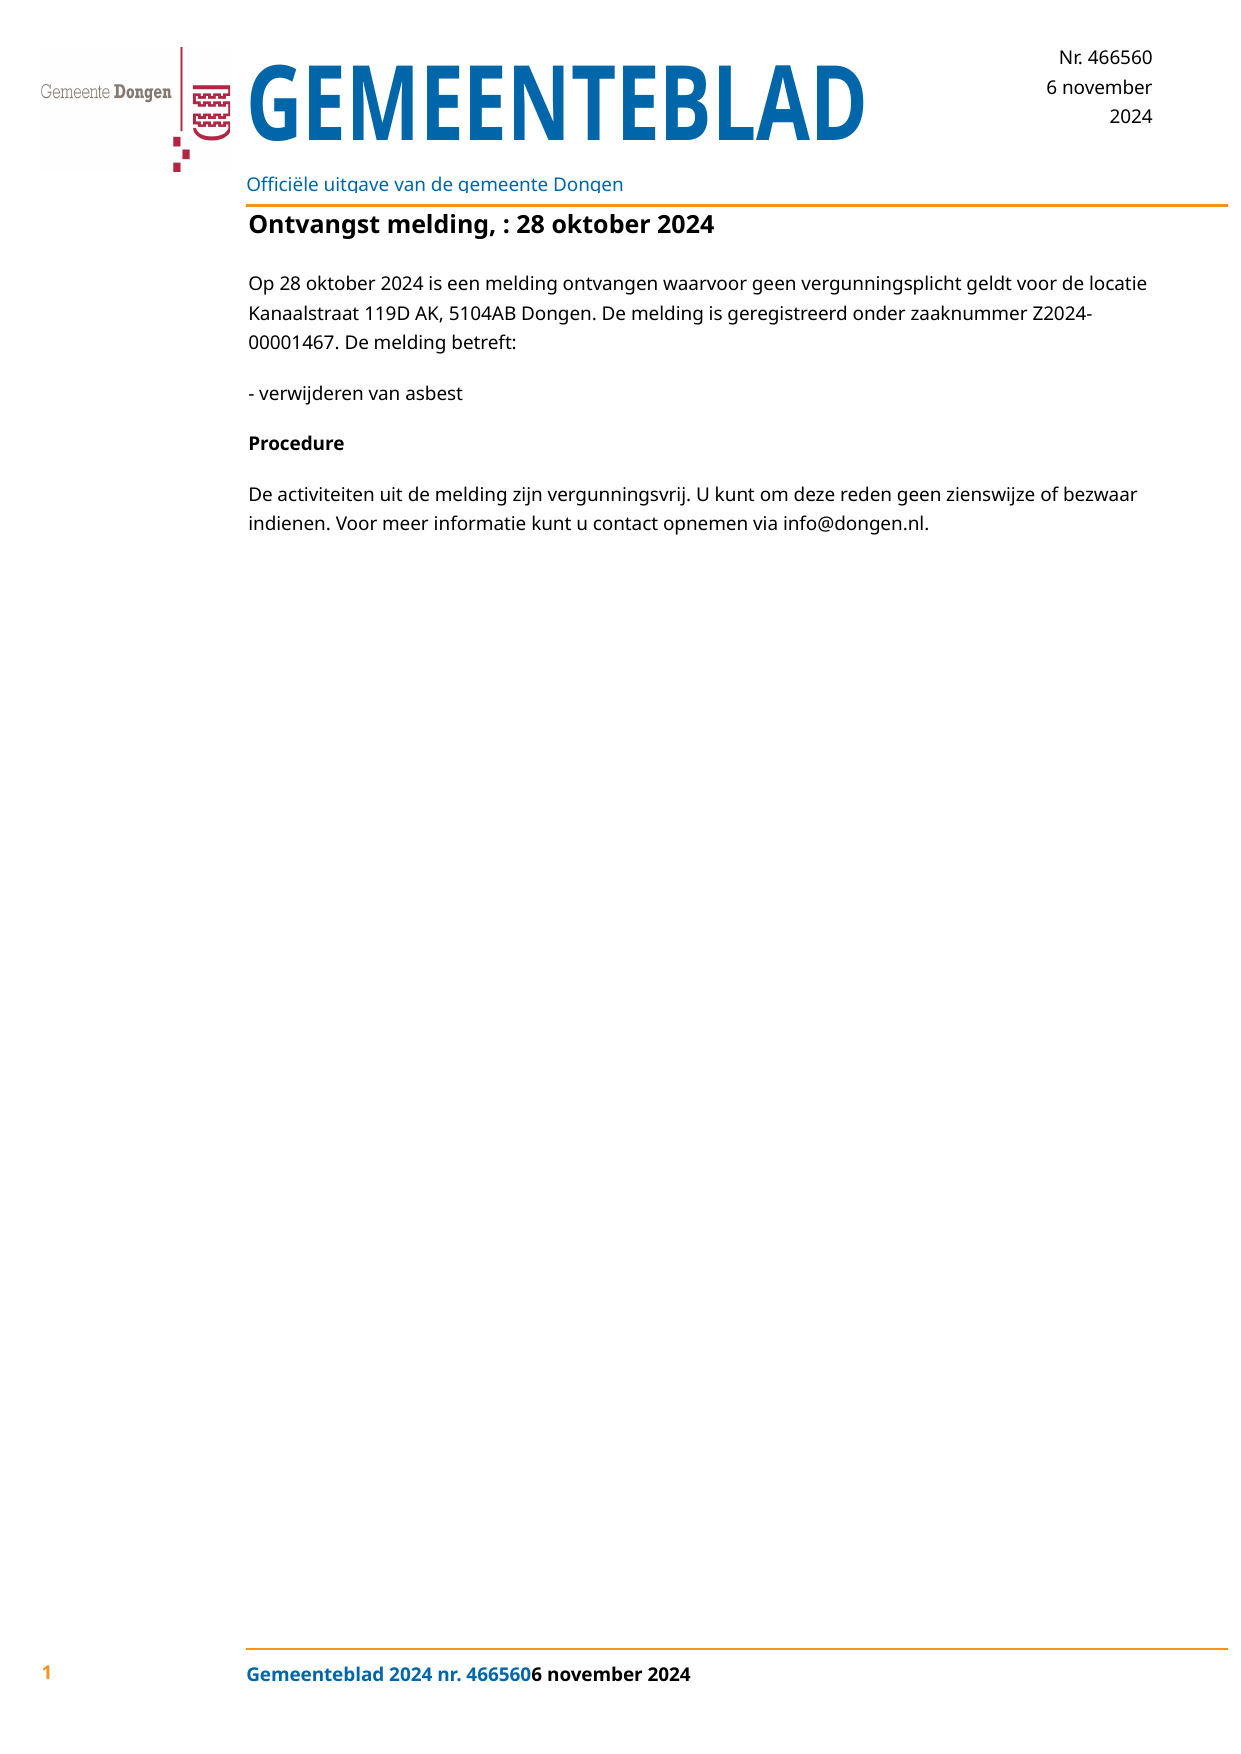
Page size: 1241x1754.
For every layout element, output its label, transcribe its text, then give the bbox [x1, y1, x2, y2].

picture [41, 47, 231, 172]
text Ontvangst melding, : 28 oktober 2024 [248, 207, 1152, 241]
text De activiteiten uit de melding zijn vergunningsvrij. U kunt om deze reden geen zienswijze of bezwaar indienen. Voor meer informatie kunt u contact opnemen via info@dongen.nl. [248, 481, 1152, 536]
text Procedure [248, 430, 1152, 456]
text - verwijderen van asbest [248, 380, 1152, 406]
text Op 28 oktober 2024 is een melding ontvangen waarvoor geen vergunningsplicht geldt voor de locatie Kanaalstraat 119D AK, 5104AB Dongen. De melding is geregistreerd onder zaaknummer Z2024-00001467. De melding betreft: [248, 270, 1152, 355]
